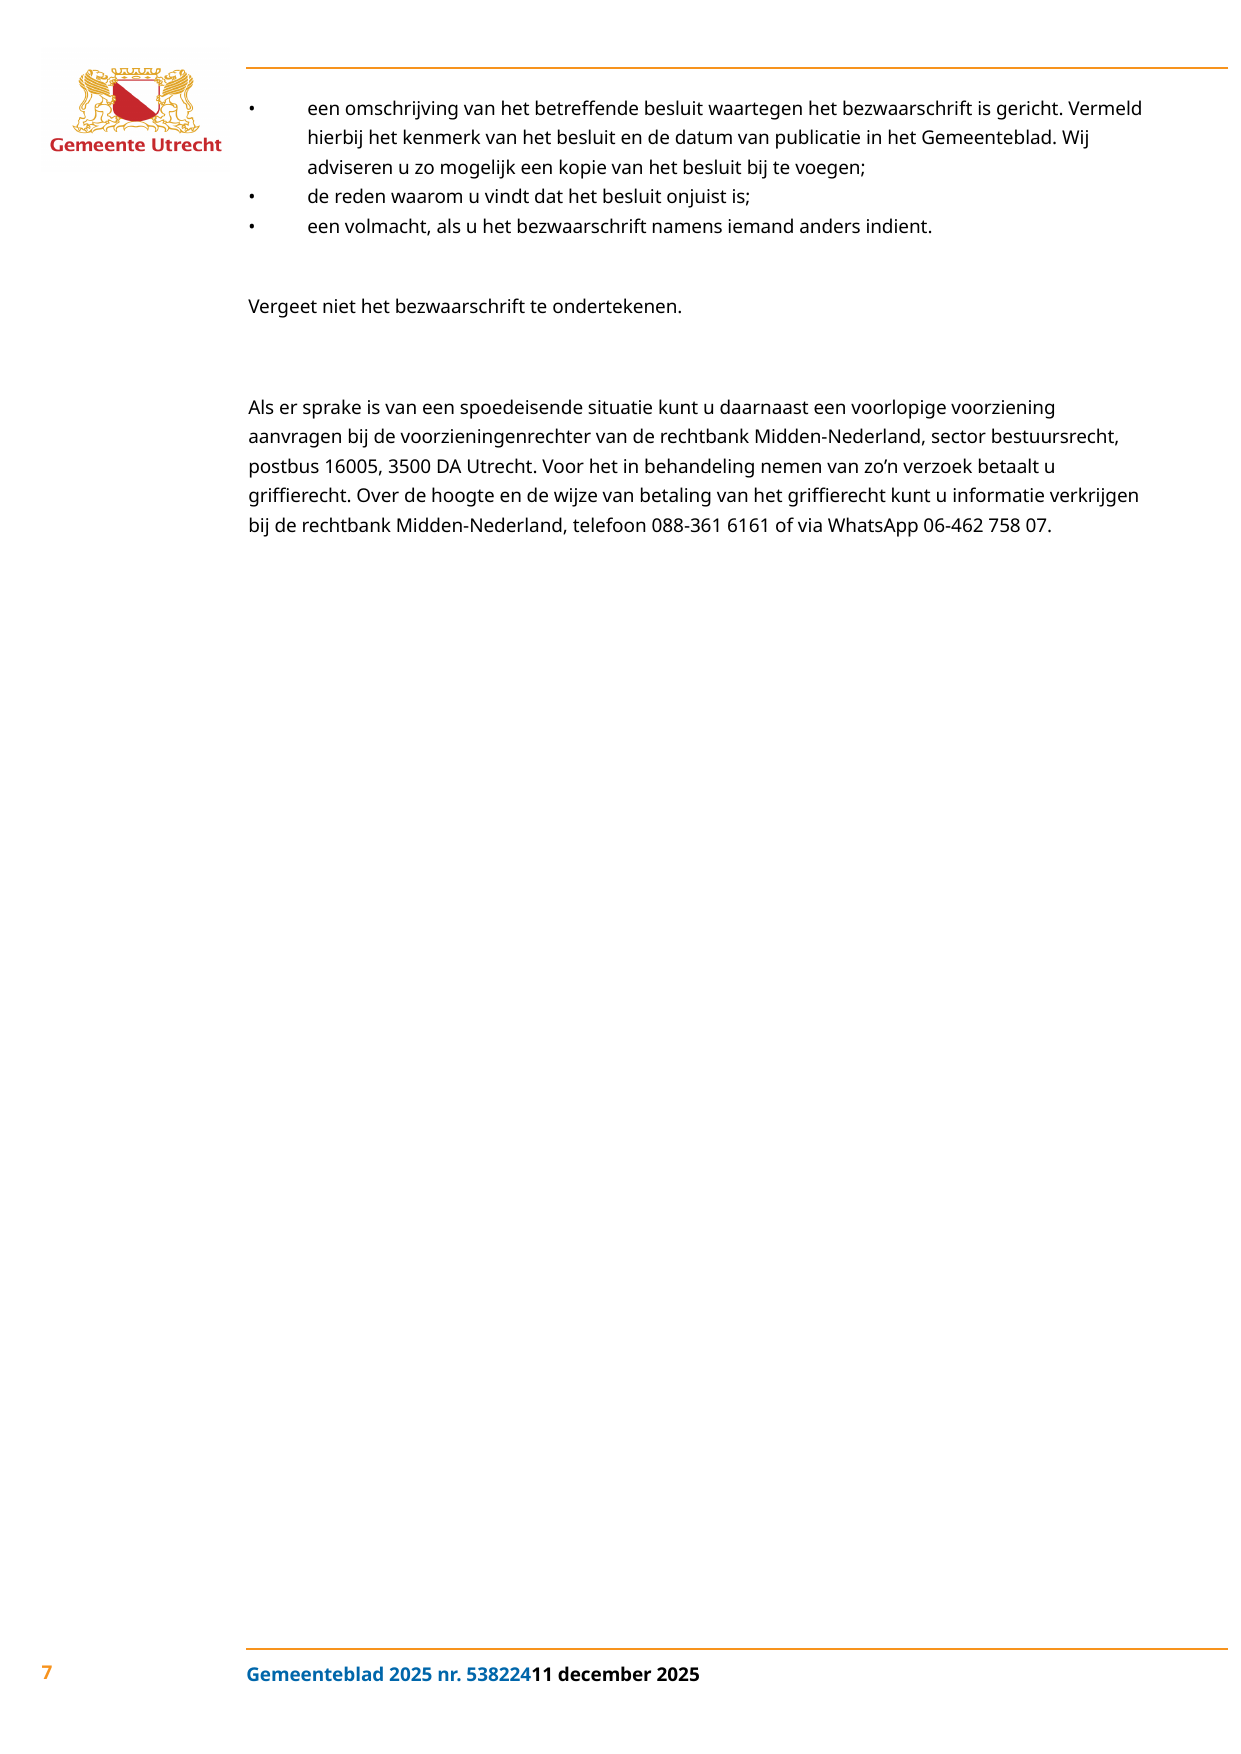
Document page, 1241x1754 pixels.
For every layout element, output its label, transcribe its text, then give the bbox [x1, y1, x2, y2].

picture [41, 47, 231, 172]
text Als er sprake is van een spoedeisende situatie kunt u daarnaast een voorlopige voorziening aanvragen bij de voorzieningenrechter van de rechtbank Midden-Nederland, sector bestuursrecht, postbus 16005, 3500 DA Utrecht. Voor het in behandeling nemen van zo’n verzoek betaalt u griffierecht. Over de hoogte en de wijze van betaling van het griffierecht kunt u informatie verkrijgen bij de rechtbank Midden-Nederland, telefoon 088-361 6161 of via WhatsApp 06-462 758 07. [248, 394, 1152, 538]
text Vergeet niet het bezwaarschrift te ondertekenen. [248, 293, 1152, 319]
list een volmacht, als u het bezwaarschrift namens iemand anders indient. [248, 213, 1152, 239]
list een omschrijving van het betreffende besluit waartegen het bezwaarschrift is gericht. Vermeld hierbij het kenmerk van het besluit en de datum van publicatie in het Gemeenteblad. Wij adviseren u zo mogelijk een kopie van het besluit bij te voegen; [248, 95, 1152, 180]
list de reden waarom u vindt dat het besluit onjuist is; [248, 183, 1152, 209]
